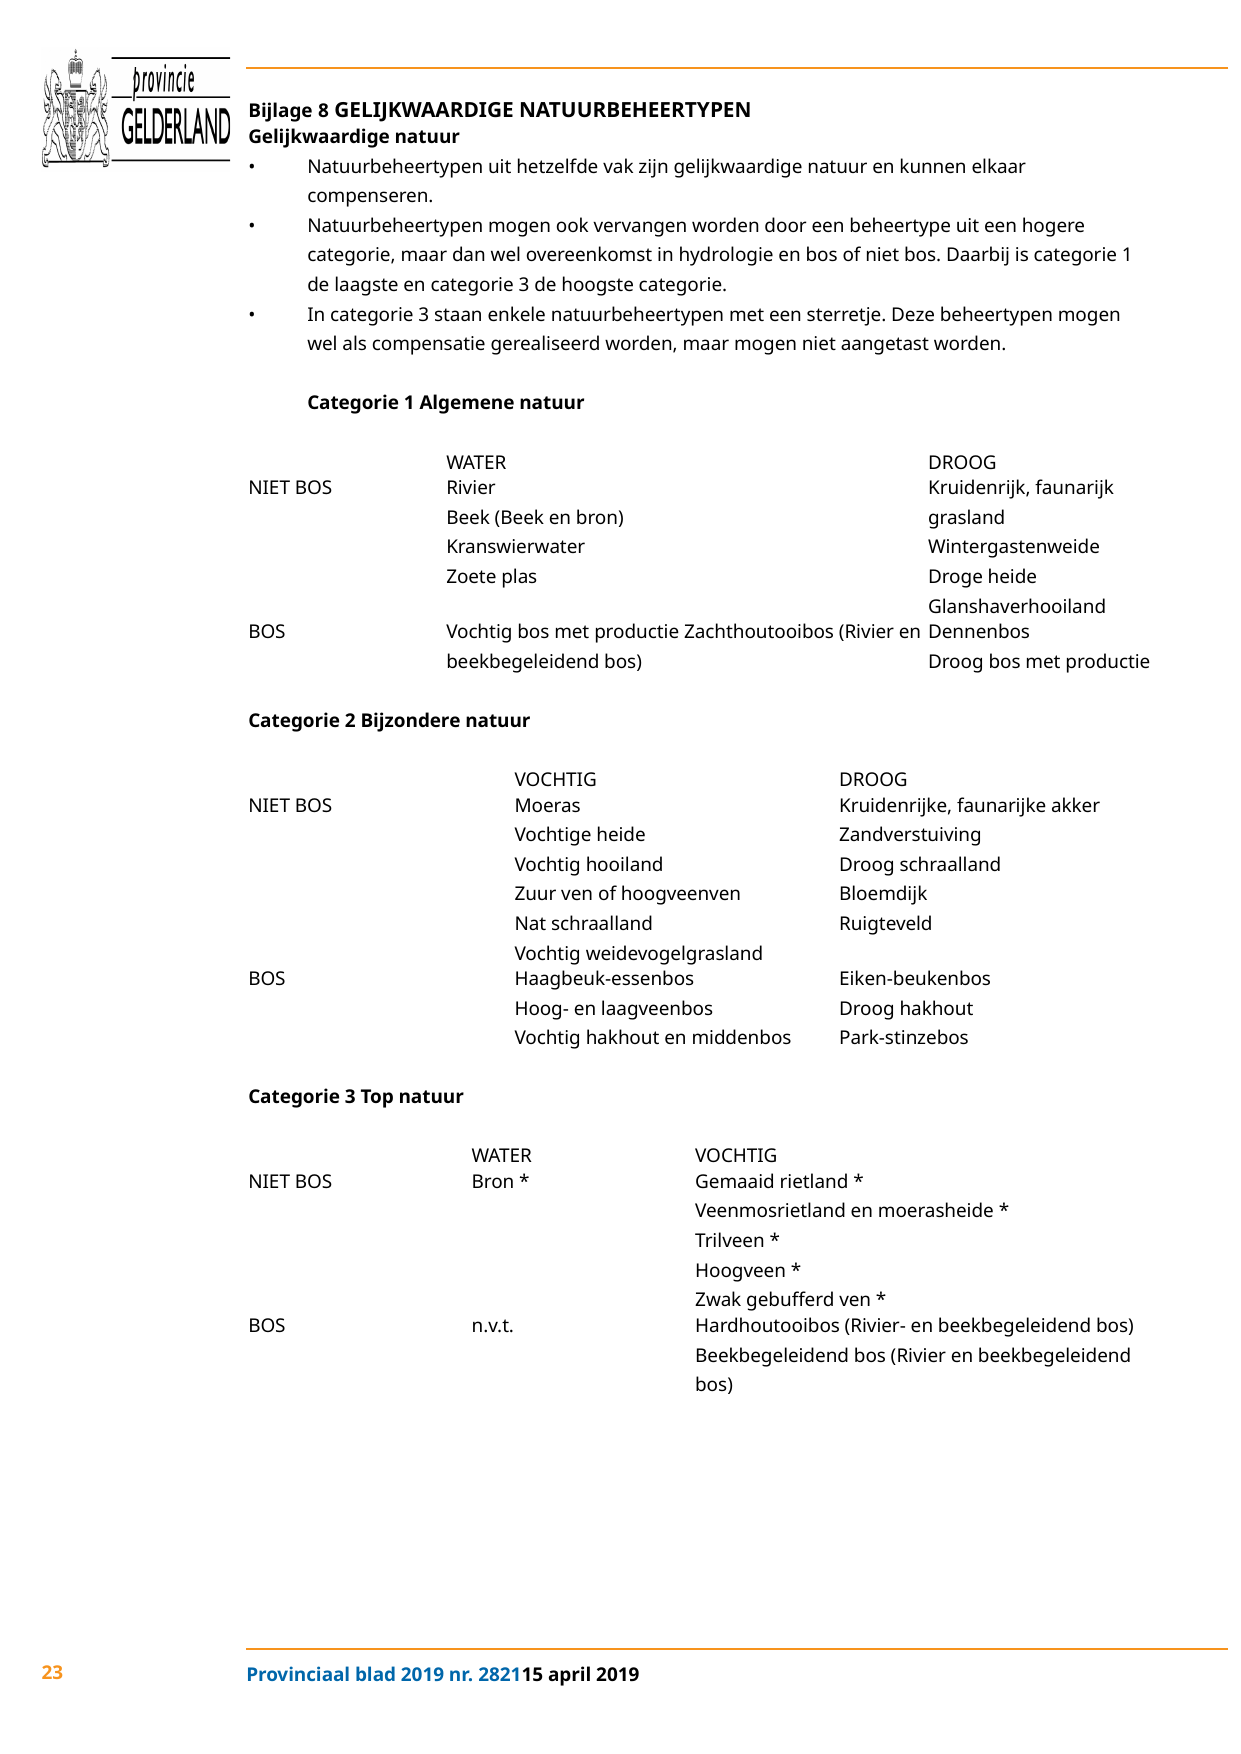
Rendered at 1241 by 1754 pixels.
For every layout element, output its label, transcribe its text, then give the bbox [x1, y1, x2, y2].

list Natuurbeheertypen mogen ook vervangen worden door een beheertype uit een hogere categorie, maar dan wel overeenkomst in hydrologie en bos of niet bos. Daarbij is categorie 1 de laagste en categorie 3 de hoogste categorie. [248, 212, 1152, 297]
table_header VOCHTIG [695, 1113, 1152, 1168]
table_header WATER [471, 1113, 695, 1168]
table_header [248, 736, 514, 792]
table_header DROOG [839, 736, 1152, 792]
table_header [248, 1113, 471, 1168]
text Categorie 3 Top natuur [248, 1083, 1152, 1109]
text Bijlage 8 GELIJKWAARDIGE NATUURBEHEERTYPEN [248, 95, 1152, 123]
table_cell Haagbeuk-essenbos Hoog- en laagveenbos Vochtig hakhout en middenbos [514, 965, 839, 1050]
list In categorie 3 staan enkele natuurbeheertypen met een sterretje. Deze beheertypen mogen wel als compensatie gerealiseerd worden, maar mogen niet aangetast worden. [248, 301, 1152, 356]
table_cell Bron * [471, 1168, 695, 1312]
table_cell NIET BOS [248, 792, 514, 965]
table_header WATER [446, 419, 928, 474]
table_cell Dennenbos Droog bos met productie [928, 619, 1152, 674]
table_header VOCHTIG [514, 736, 839, 792]
table_cell Gemaaid rietland * Veenmosrietland en moerasheide * Trilveen * Hoogveen * Zwak gebufferd ven * [695, 1168, 1152, 1312]
table_header DROOG [928, 419, 1152, 474]
text Categorie 2 Bijzondere natuur [248, 707, 1152, 732]
table_cell Hardhoutooibos (Rivier- en beekbegeleidend bos) Beekbegeleidend bos (Rivier en beekbegeleidend bos) [695, 1312, 1152, 1397]
table_cell NIET BOS [248, 1168, 471, 1312]
table_cell BOS [248, 1312, 471, 1397]
table_cell Vochtig bos met productie Zachthoutooibos (Rivier en beekbegeleidend bos) [446, 619, 928, 674]
picture [41, 47, 231, 172]
table_cell Kruidenrijke, faunarijke akker Zandverstuiving Droog schraalland Bloemdijk Ruigteveld [839, 792, 1152, 965]
table_cell Rivier Beek (Beek en bron) Kranswierwater Zoete plas [446, 475, 928, 619]
list Natuurbeheertypen uit hetzelfde vak zijn gelijkwaardige natuur en kunnen elkaar compenseren. [248, 153, 1152, 208]
table_cell Eiken-beukenbos Droog hakhout Park-stinzebos [839, 965, 1152, 1050]
table_cell BOS [248, 965, 514, 1050]
text Gelijkwaardige natuur [248, 123, 1152, 149]
table_cell NIET BOS [248, 475, 446, 619]
table_cell BOS [248, 619, 446, 674]
table_cell Kruidenrijk, faunarijk grasland Wintergastenweide Droge heide Glanshaverhooiland [928, 475, 1152, 619]
table_cell n.v.t. [471, 1312, 695, 1397]
list Categorie 1 Algemene natuur [248, 389, 1152, 415]
table_cell Moeras Vochtige heide Vochtig hooiland Zuur ven of hoogveenven Nat schraalland Vochtig weidevogelgrasland [514, 792, 839, 965]
table_header [248, 419, 446, 474]
